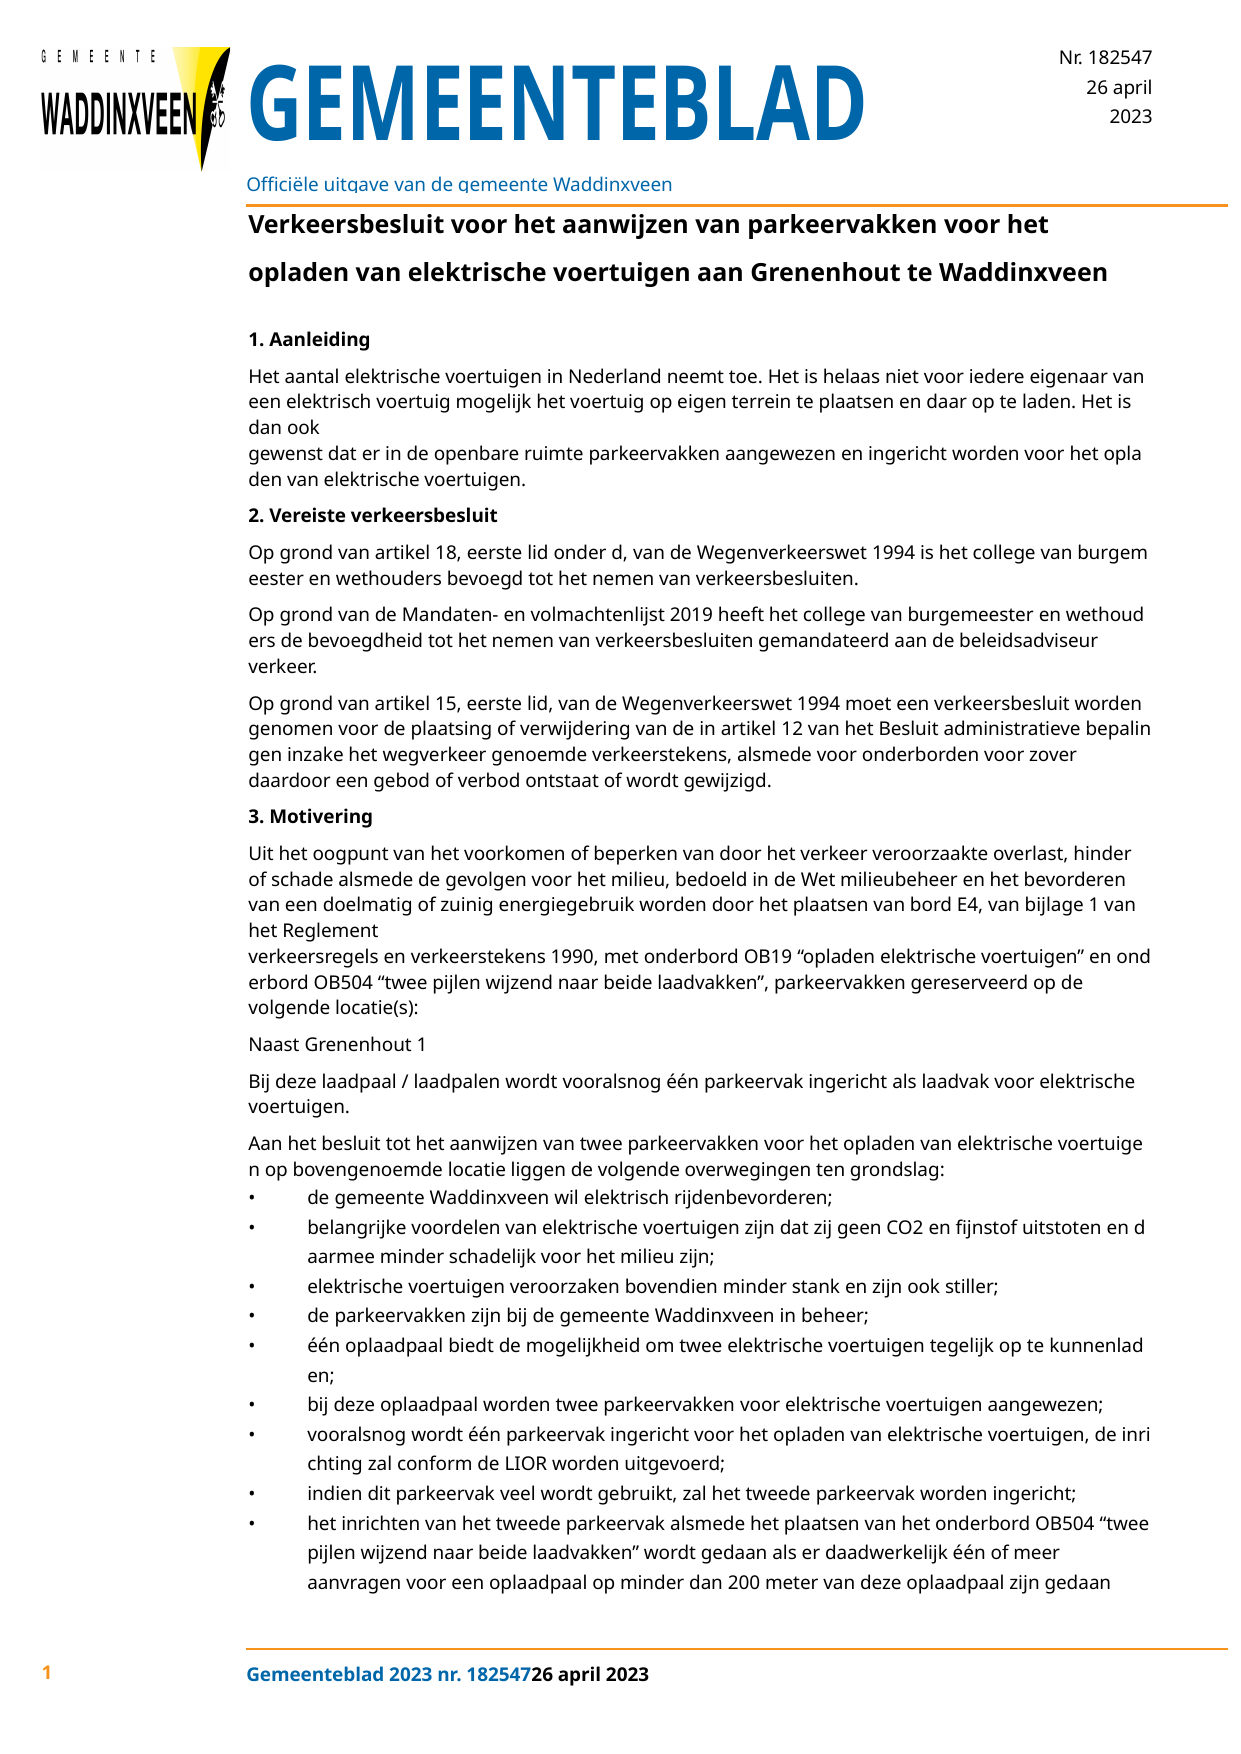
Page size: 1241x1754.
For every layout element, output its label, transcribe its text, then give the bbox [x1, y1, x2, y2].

list indien dit parkeervak veel wordt gebruikt, zal het tweede parkeervak worden ingericht; [248, 1480, 1152, 1506]
list vooralsnog wordt één parkeervak ingericht voor het opladen van elektrische voertuigen, de inrichting zal conform de LIOR worden uitgevoerd; [248, 1421, 1152, 1476]
text 1. Aanleiding [248, 326, 1152, 352]
text Aan het besluit tot het aanwijzen van twee parkeervakken voor het opladen van elektrische voertuigen op bovengenoemde locatie liggen de volgende overwegingen ten grondslag: [248, 1130, 1152, 1182]
text Op grond van artikel 18, eerste lid onder d, van de Wegenverkeerswet 1994 is het college van burgemeester en wethouders bevoegd tot het nemen van verkeersbesluiten. [248, 539, 1152, 591]
text Naast Grenenhout 1 [248, 1031, 1152, 1057]
list elektrische voertuigen veroorzaken bovendien minder stank en zijn ook stiller; [248, 1273, 1152, 1299]
list bij deze oplaadpaal worden twee parkeervakken voor elektrische voertuigen aangewezen; [248, 1391, 1152, 1417]
list belangrijke voordelen van elektrische voertuigen zijn dat zij geen CO2 en fijnstof uitstoten en daarmee minder schadelijk voor het milieu zijn; [248, 1214, 1152, 1269]
list het inrichten van het tweede parkeervak alsmede het plaatsen van het onderbord OB504 “twee pijlen wijzend naar beide laadvakken” wordt gedaan als er daadwerkelijk één of meer aanvragen voor een oplaadpaal op minder dan 200 meter van deze oplaadpaal zijn gedaan [248, 1510, 1152, 1595]
text Op grond van artikel 15, eerste lid, van de Wegenverkeerswet 1994 moet een verkeersbesluit worden genomen voor de plaatsing of verwijdering van de in artikel 12 van het Besluit administratieve bepalingen inzake het wegverkeer genoemde verkeerstekens, alsmede voor onderborden voor zover daardoor een gebod of verbod ontstaat of wordt gewijzigd. [248, 690, 1152, 793]
text Verkeersbesluit voor het aanwijzen van parkeervakken voor het opladen van elektrische voertuigen aan Grenenhout te Waddinxveen [248, 207, 1152, 288]
list de gemeente Waddinxveen wil elektrisch rijdenbevorderen; [248, 1184, 1152, 1210]
text Uit het oogpunt van het voorkomen of beperken van door het verkeer veroorzaakte overlast, hinder of schade alsmede de gevolgen voor het milieu, bedoeld in de Wet milieubeheer en het bevorderen van een doelmatig of zuinig energiegebruik worden door het plaatsen van bord E4, van bijlage 1 van het Reglement verkeersregels en verkeerstekens 1990, met onderbord OB19 “opladen elektrische voertuigen” en onderbord OB504 “twee pijlen wijzend naar beide laadvakken”, parkeervakken gereserveerd op de volgende locatie(s): [248, 840, 1152, 1020]
text 2. Vereiste verkeersbesluit [248, 502, 1152, 528]
list de parkeervakken zijn bij de gemeente Waddinxveen in beheer; [248, 1303, 1152, 1328]
text Bij deze laadpaal / laadpalen wordt vooralsnog één parkeervak ingericht als laadvak voor elektrische voertuigen. [248, 1068, 1152, 1119]
text Het aantal elektrische voertuigen in Nederland neemt toe. Het is helaas niet voor iedere eigenaar van een elektrisch voertuig mogelijk het voertuig op eigen terrein te plaatsen en daar op te laden. Het is dan ook gewenst dat er in de openbare ruimte parkeervakken aangewezen en ingericht worden voor het opladen van elektrische voertuigen. [248, 363, 1152, 492]
list één oplaadpaal biedt de mogelijkheid om twee elektrische voertuigen tegelijk op te kunnenladen; [248, 1332, 1152, 1388]
text Op grond van de Mandaten- en volmachtenlijst 2019 heeft het college van burgemeester en wethouders de bevoegdheid tot het nemen van verkeersbesluiten gemandateerd aan de beleidsadviseur verkeer. [248, 602, 1152, 679]
text 3. Motivering [248, 803, 1152, 829]
picture [41, 47, 231, 172]
